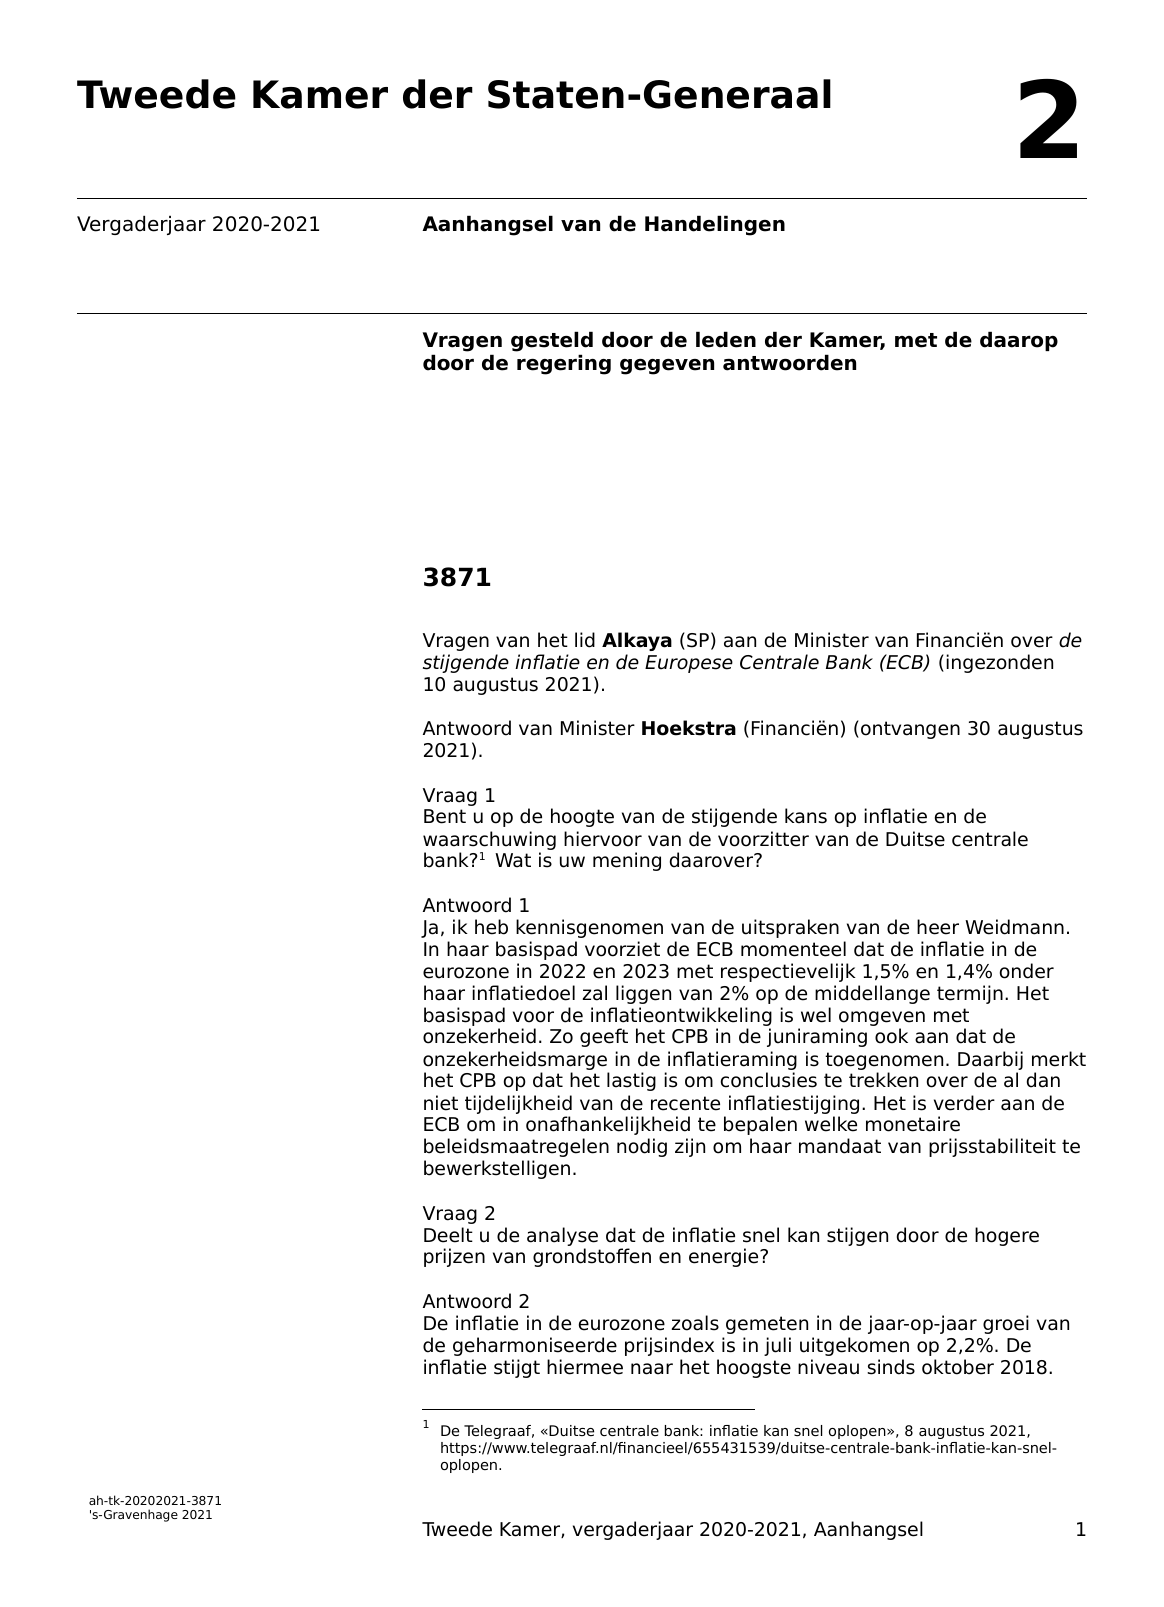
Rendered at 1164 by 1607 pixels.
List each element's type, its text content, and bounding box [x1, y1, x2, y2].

table_header 2 [886, 59, 1087, 198]
text De Telegraaf, «Duitse centrale bank: inflatie kan snel oplopen», 8 augustus 2021, https://www.telegraaf.nl/financieel/655431539/duitse-centrale-bank-inflatie-kan-snel-oplopen. [422, 1418, 1087, 1474]
text 3871 [422, 563, 1087, 592]
table_cell Aanhangsel van de Handelingen [422, 199, 1087, 313]
text Deelt u de analyse dat de inflatie snel kan stijgen door de hogere prijzen van grondstoffen en energie? [422, 1224, 1087, 1268]
text Ja, ik heb kennisgenomen van de uitspraken van de heer Weidmann. In haar basispad voorziet de ECB momenteel dat de inflatie in de eurozone in 2022 en 2023 met respectievelijk 1,5% en 1,4% onder haar inflatiedoel zal liggen van 2% op de middellange termijn. Het basispad voor de inflatieontwikkeling is wel omgeven met onzekerheid. Zo geeft het CPB in de juniraming ook aan dat de onzekerheidsmarge in de inflatieraming is toegenomen. Daarbij merkt het CPB op dat het lastig is om conclusies te trekken over de al dan niet tijdelijkheid van de recente inflatiestijging. Het is verder aan de ECB om in onafhankelijkheid te bepalen welke monetaire beleidsmaatregelen nodig zijn om haar mandaat van prijsstabiliteit te bewerkstelligen. [422, 917, 1087, 1180]
text Antwoord van Minister Hoekstra (Financiën) (ontvangen 30 augustus 2021). [422, 718, 1087, 762]
text Antwoord 2 [422, 1291, 1087, 1313]
text Vraag 2 [422, 1202, 1087, 1224]
table_cell Vragen gesteld door de leden der Kamer, met de daarop door de regering gegeven antwoorden [422, 314, 1087, 375]
text De inflatie in de eurozone zoals gemeten in de jaar-op-jaar groei van de geharmoniseerde prijsindex is in juli uitgekomen op 2,2%. De inflatie stijgt hiermee naar het hoogste niveau sinds oktober 2018. [422, 1313, 1087, 1378]
text Vragen van het lid Alkaya (SP) aan de Minister van Financiën over de stijgende inflatie en de Europese Centrale Bank (ECB) (ingezonden 10 augustus 2021). [422, 630, 1087, 696]
text Bent u op de hoogte van de stijgende kans op inflatie en de waarschuwing hiervoor van de voorzitter van de Duitse centrale bank? Wat is uw mening daarover? [422, 806, 1087, 872]
text Antwoord 1 [422, 894, 1087, 917]
text Vraag 1 [422, 784, 1087, 806]
table_cell [77, 314, 422, 375]
table_header Tweede Kamer der Staten-Generaal [77, 59, 886, 198]
text 's-Gravenhage 2021 [88, 1508, 323, 1522]
text ah-tk-20202021-3871 [88, 1494, 323, 1508]
table_cell Vergaderjaar 2020-2021 [77, 199, 422, 313]
